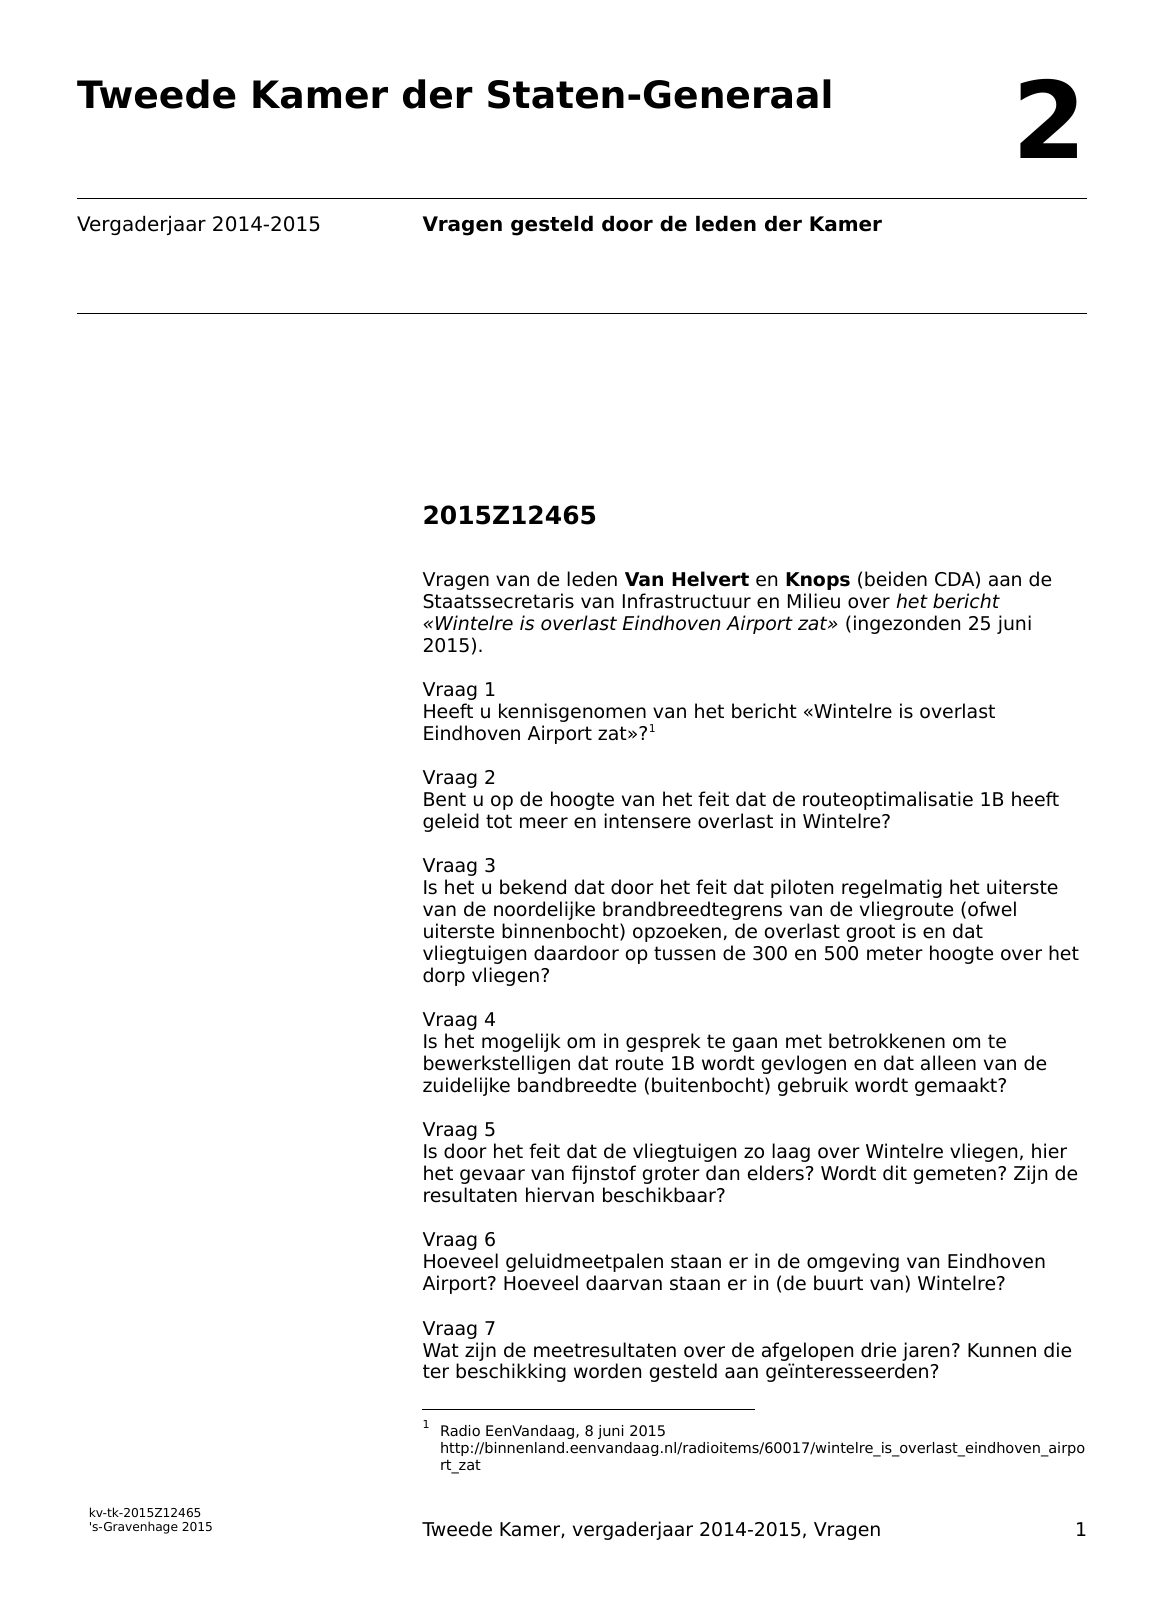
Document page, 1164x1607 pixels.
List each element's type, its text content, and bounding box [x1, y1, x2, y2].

text Vraag 7 [422, 1317, 1087, 1339]
text Vraag 2 [422, 767, 1087, 789]
text Vraag 4 [422, 1009, 1087, 1031]
table_cell Vergaderjaar 2014-2015 [77, 199, 422, 313]
text Heeft u kennisgenomen van het bericht «Wintelre is overlast Eindhoven Airport zat»? [422, 701, 1087, 745]
text Bent u op de hoogte van het feit dat de routeoptimalisatie 1B heeft geleid tot meer en intensere overlast in Wintelre? [422, 789, 1087, 833]
text Vragen van de leden Van Helvert en Knops (beiden CDA) aan de Staatssecretaris van Infrastructuur en Milieu over het bericht «Wintelre is overlast Eindhoven Airport zat» (ingezonden 25 juni 2015). [422, 569, 1087, 657]
text Radio EenVandaag, 8 juni 2015 http://binnenland.eenvandaag.nl/radioitems/60017/wintelre_is_overlast_eindhoven_airport_zat [422, 1418, 1087, 1474]
text Vraag 1 [422, 679, 1087, 701]
text Wat zijn de meetresultaten over de afgelopen drie jaren? Kunnen die ter beschikking worden gesteld aan geïnteresseerden? [422, 1339, 1087, 1383]
text Is door het feit dat de vliegtuigen zo laag over Wintelre vliegen, hier het gevaar van fijnstof groter dan elders? Wordt dit gemeten? Zijn de resultaten hiervan beschikbaar? [422, 1141, 1087, 1207]
text 's-Gravenhage 2015 [88, 1520, 323, 1534]
text Vraag 3 [422, 855, 1087, 877]
text 2015Z12465 [422, 501, 1087, 531]
text Is het mogelijk om in gesprek te gaan met betrokkenen om te bewerkstelligen dat route 1B wordt gevlogen en dat alleen van de zuidelijke bandbreedte (buitenbocht) gebruik wordt gemaakt? [422, 1031, 1087, 1097]
table_cell Vragen gesteld door de leden der Kamer [422, 199, 1087, 313]
table_header Tweede Kamer der Staten-Generaal [77, 59, 886, 198]
text kv-tk-2015Z12465 [88, 1506, 323, 1520]
text Vraag 5 [422, 1119, 1087, 1141]
text Is het u bekend dat door het feit dat piloten regelmatig het uiterste van de noordelijke brandbreedtegrens van de vliegroute (ofwel uiterste binnenbocht) opzoeken, de overlast groot is en dat vliegtuigen daardoor op tussen de 300 en 500 meter hoogte over het dorp vliegen? [422, 877, 1087, 987]
text Hoeveel geluidmeetpalen staan er in de omgeving van Eindhoven Airport? Hoeveel daarvan staan er in (de buurt van) Wintelre? [422, 1251, 1087, 1295]
text Vraag 6 [422, 1229, 1087, 1251]
table_header 2 [886, 59, 1087, 198]
